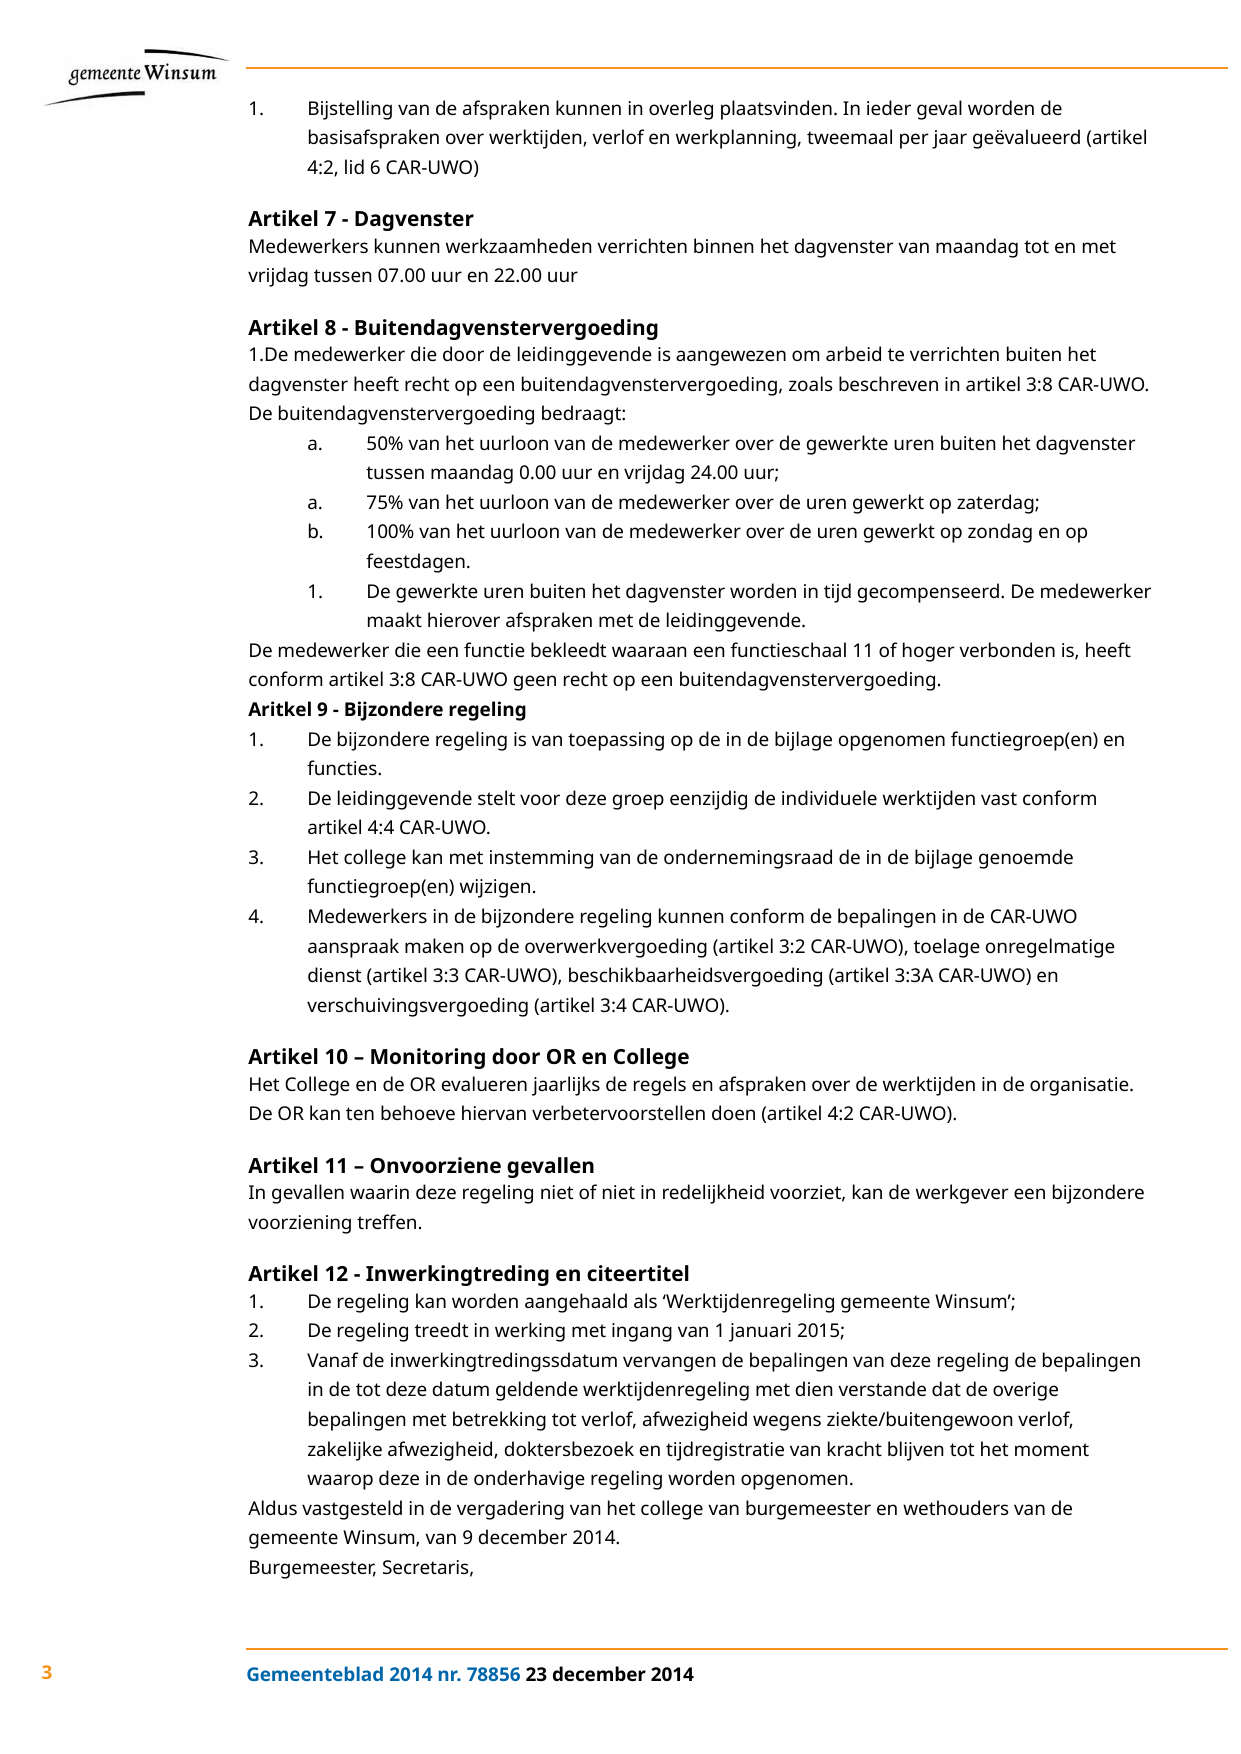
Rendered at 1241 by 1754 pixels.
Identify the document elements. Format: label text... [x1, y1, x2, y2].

list De regeling treedt in werking met ingang van 1 januari 2015; [248, 1317, 1152, 1343]
text 1.De medewerker die door de leidinggevende is aangewezen om arbeid te verrichten buiten het dagvenster heeft recht op een buitendagvenstervergoeding, zoals beschreven in artikel 3:8 CAR-UWO. [248, 341, 1152, 397]
text Aritkel 9 - Bijzondere regeling [248, 696, 1152, 722]
list Bijstelling van de afspraken kunnen in overleg plaatsvinden. In ieder geval worden de basisafspraken over werktijden, verlof en werkplanning, tweemaal per jaar geëvalueerd (artikel 4:2, lid 6 CAR-UWO) [248, 95, 1152, 180]
text Artikel 8 - Buitendagvenstervergoeding [248, 313, 1152, 341]
list De leidinggevende stelt voor deze groep eenzijdig de individuele werktijden vast conform artikel 4:4 CAR-UWO. [248, 785, 1152, 840]
picture [41, 47, 231, 107]
list De gewerkte uren buiten het dagvenster worden in tijd gecompenseerd. De medewerker maakt hierover afspraken met de leidinggevende. [307, 578, 1152, 633]
list 100% van het uurloon van de medewerker over de uren gewerkt op zondag en op feestdagen. [307, 519, 1152, 574]
list Vanaf de inwerkingtredingssdatum vervangen de bepalingen van deze regeling de bepalingen in de tot deze datum geldende werktijdenregeling met dien verstande dat de overige bepalingen met betrekking tot verlof, afwezigheid wegens ziekte/buitengewoon verlof, zakelijke afwezigheid, doktersbezoek en tijdregistratie van kracht blijven tot het moment waarop deze in de onderhavige regeling worden opgenomen. [248, 1347, 1152, 1491]
list 75% van het uurloon van de medewerker over de uren gewerkt op zaterdag; [307, 489, 1152, 515]
list Het college kan met instemming van de ondernemingsraad de in de bijlage genoemde functiegroep(en) wijzigen. [248, 844, 1152, 899]
text Artikel 10 – Monitoring door OR en College [248, 1042, 1152, 1071]
text Artikel 12 - Inwerkingtreding en citeertitel [248, 1259, 1152, 1288]
text De medewerker die een functie bekleedt waaraan een functieschaal 11 of hoger verbonden is, heeft conform artikel 3:8 CAR-UWO geen recht op een buitendagvenstervergoeding. [248, 637, 1152, 692]
text Artikel 11 – Onvoorziene gevallen [248, 1151, 1152, 1179]
list 50% van het uurloon van de medewerker over de gewerkte uren buiten het dagvenster tussen maandag 0.00 uur en vrijdag 24.00 uur; [307, 430, 1152, 485]
list De bijzondere regeling is van toepassing op de in de bijlage opgenomen functiegroep(en) en functies. [248, 726, 1152, 781]
text Het College en de OR evalueren jaarlijks de regels en afspraken over de werktijden in de organisatie. De OR kan ten behoeve hiervan verbetervoorstellen doen (artikel 4:2 CAR-UWO). [248, 1071, 1152, 1126]
text In gevallen waarin deze regeling niet of niet in redelijkheid voorziet, kan de werkgever een bijzondere voorziening treffen. [248, 1179, 1152, 1235]
text Burgemeester, Secretaris, [248, 1554, 1152, 1580]
text Medewerkers kunnen werkzaamheden verrichten binnen het dagvenster van maandag tot en met vrijdag tussen 07.00 uur en 22.00 uur [248, 233, 1152, 288]
list Medewerkers in de bijzondere regeling kunnen conform de bepalingen in de CAR-UWO aanspraak maken op de overwerkvergoeding (artikel 3:2 CAR-UWO), toelage onregelmatige dienst (artikel 3:3 CAR-UWO), beschikbaarheidsvergoeding (artikel 3:3A CAR-UWO) en verschuivingsvergoeding (artikel 3:4 CAR-UWO). [248, 903, 1152, 1018]
list De regeling kan worden aangehaald als ‘Werktijdenregeling gemeente Winsum’; [248, 1288, 1152, 1313]
text Aldus vastgesteld in de vergadering van het college van burgemeester en wethouders van de gemeente Winsum, van 9 december 2014. [248, 1495, 1152, 1550]
text De buitendagvenstervergoeding bedraagt: [248, 400, 1152, 426]
text Artikel 7 - Dagvenster [248, 204, 1152, 233]
